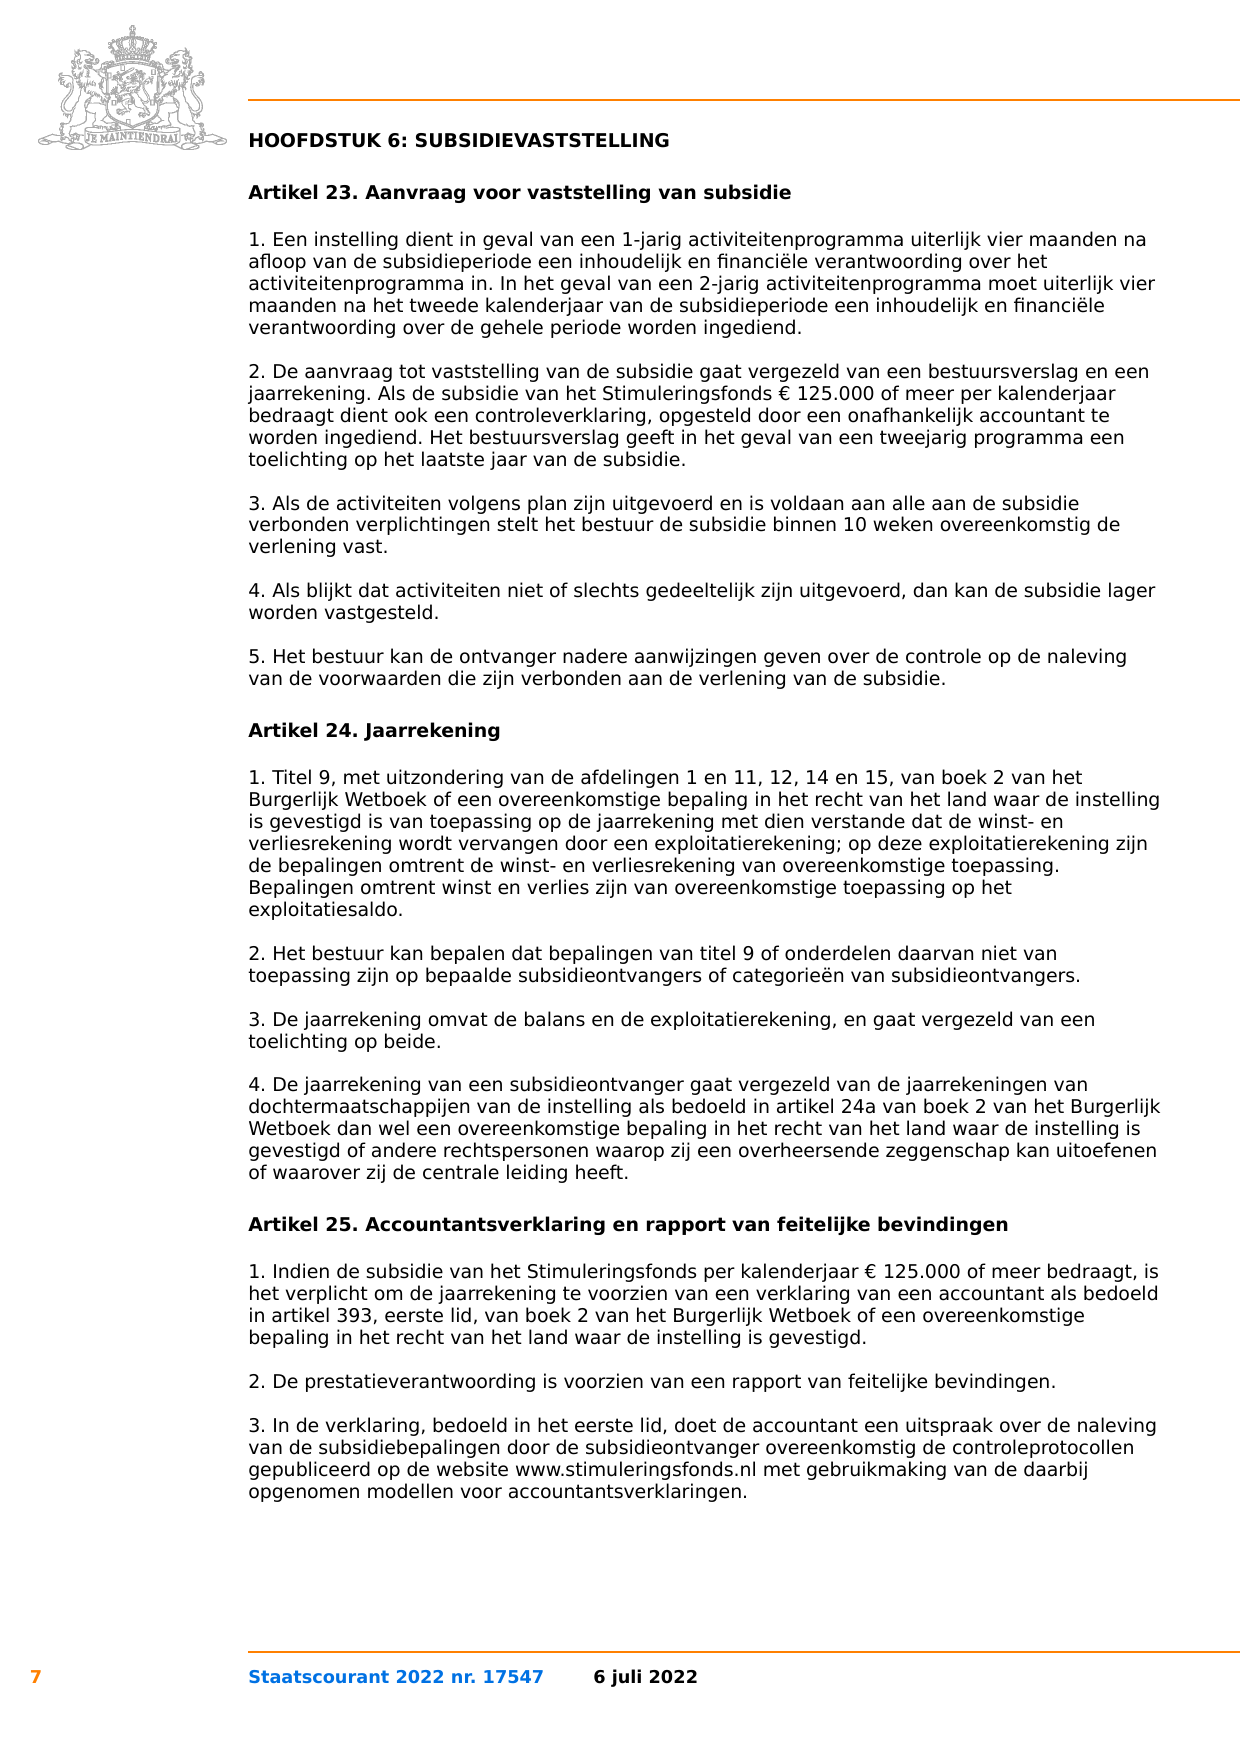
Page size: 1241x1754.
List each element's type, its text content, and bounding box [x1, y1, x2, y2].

text 2. De aanvraag tot vaststelling van de subsidie gaat vergezeld van een bestuursverslag en een jaarrekening. Als de subsidie van het Stimuleringsfonds € 125.000 of meer per kalenderjaar bedraagt dient ook een controleverklaring, opgesteld door een onafhankelijk accountant te worden ingediend. Het bestuursverslag geeft in het geval van een tweejarig programma een toelichting op het laatste jaar van de subsidie. [248, 361, 1163, 471]
text 3. De jaarrekening omvat de balans en de exploitatierekening, en gaat vergezeld van een toelichting op beide. [248, 1008, 1163, 1052]
text 1. Indien de subsidie van het Stimuleringsfonds per kalenderjaar € 125.000 of meer bedraagt, is het verplicht om de jaarrekening te voorzien van een verklaring van een accountant als bedoeld in artikel 393, eerste lid, van boek 2 van het Burgerlijk Wetboek of een overeenkomstige bepaling in het recht van het land waar de instelling is gevestigd. [248, 1261, 1163, 1349]
text 1. Een instelling dient in geval van een 1-jarig activiteitenprogramma uiterlijk vier maanden na afloop van de subsidieperiode een inhoudelijk en financiële verantwoording over het activiteitenprogramma in. In het geval van een 2-jarig activiteitenprogramma moet uiterlijk vier maanden na het tweede kalenderjaar van de subsidieperiode een inhoudelijk en financiële verantwoording over de gehele periode worden ingediend. [248, 229, 1163, 339]
picture [38, 25, 227, 150]
text 4. De jaarrekening van een subsidieontvanger gaat vergezeld van de jaarrekeningen van dochtermaatschappijen van de instelling als bedoeld in artikel 24a van boek 2 van het Burgerlijk Wetboek dan wel een overeenkomstige bepaling in het recht van het land waar de instelling is gevestigd of andere rechtspersonen waarop zij een overheersende zeggenschap kan uitoefenen of waarover zij de centrale leiding heeft. [248, 1074, 1163, 1184]
text 2. De prestatieverantwoording is voorzien van een rapport van feitelijke bevindingen. [248, 1371, 1163, 1393]
subtitle HOOFDSTUK 6: SUBSIDIEVASTSTELLING [248, 130, 1163, 152]
text 1. Titel 9, met uitzondering van de afdelingen 1 en 11, 12, 14 en 15, van boek 2 van het Burgerlijk Wetboek of een overeenkomstige bepaling in het recht van het land waar de instelling is gevestigd is van toepassing op de jaarrekening met dien verstande dat de winst- en verliesrekening wordt vervangen door een exploitatierekening; op deze exploitatierekening zijn de bepalingen omtrent de winst- en verliesrekening van overeenkomstige toepassing. Bepalingen omtrent winst en verlies zijn van overeenkomstige toepassing op het exploitatiesaldo. [248, 767, 1163, 921]
subtitle Artikel 24. Jaarrekening [248, 720, 1163, 742]
text 4. Als blijkt dat activiteiten niet of slechts gedeeltelijk zijn uitgevoerd, dan kan de subsidie lager worden vastgesteld. [248, 580, 1163, 624]
text 2. Het bestuur kan bepalen dat bepalingen van titel 9 of onderdelen daarvan niet van toepassing zijn op bepaalde subsidieontvangers of categorieën van subsidieontvangers. [248, 943, 1163, 987]
text 3. In de verklaring, bedoeld in het eerste lid, doet de accountant een uitspraak over de naleving van de subsidiebepalingen door de subsidieontvanger overeenkomstig de controleprotocollen gepubliceerd op de website www.stimuleringsfonds.nl met gebruikmaking van de daarbij opgenomen modellen voor accountantsverklaringen. [248, 1415, 1163, 1503]
text 5. Het bestuur kan de ontvanger nadere aanwijzingen geven over de controle op de naleving van de voorwaarden die zijn verbonden aan de verlening van de subsidie. [248, 646, 1163, 690]
subtitle Artikel 25. Accountantsverklaring en rapport van feitelijke bevindingen [248, 1214, 1163, 1236]
subtitle Artikel 23. Aanvraag voor vaststelling van subsidie [248, 182, 1163, 204]
text 3. Als de activiteiten volgens plan zijn uitgevoerd en is voldaan aan alle aan de subsidie verbonden verplichtingen stelt het bestuur de subsidie binnen 10 weken overeenkomstig de verlening vast. [248, 492, 1163, 558]
